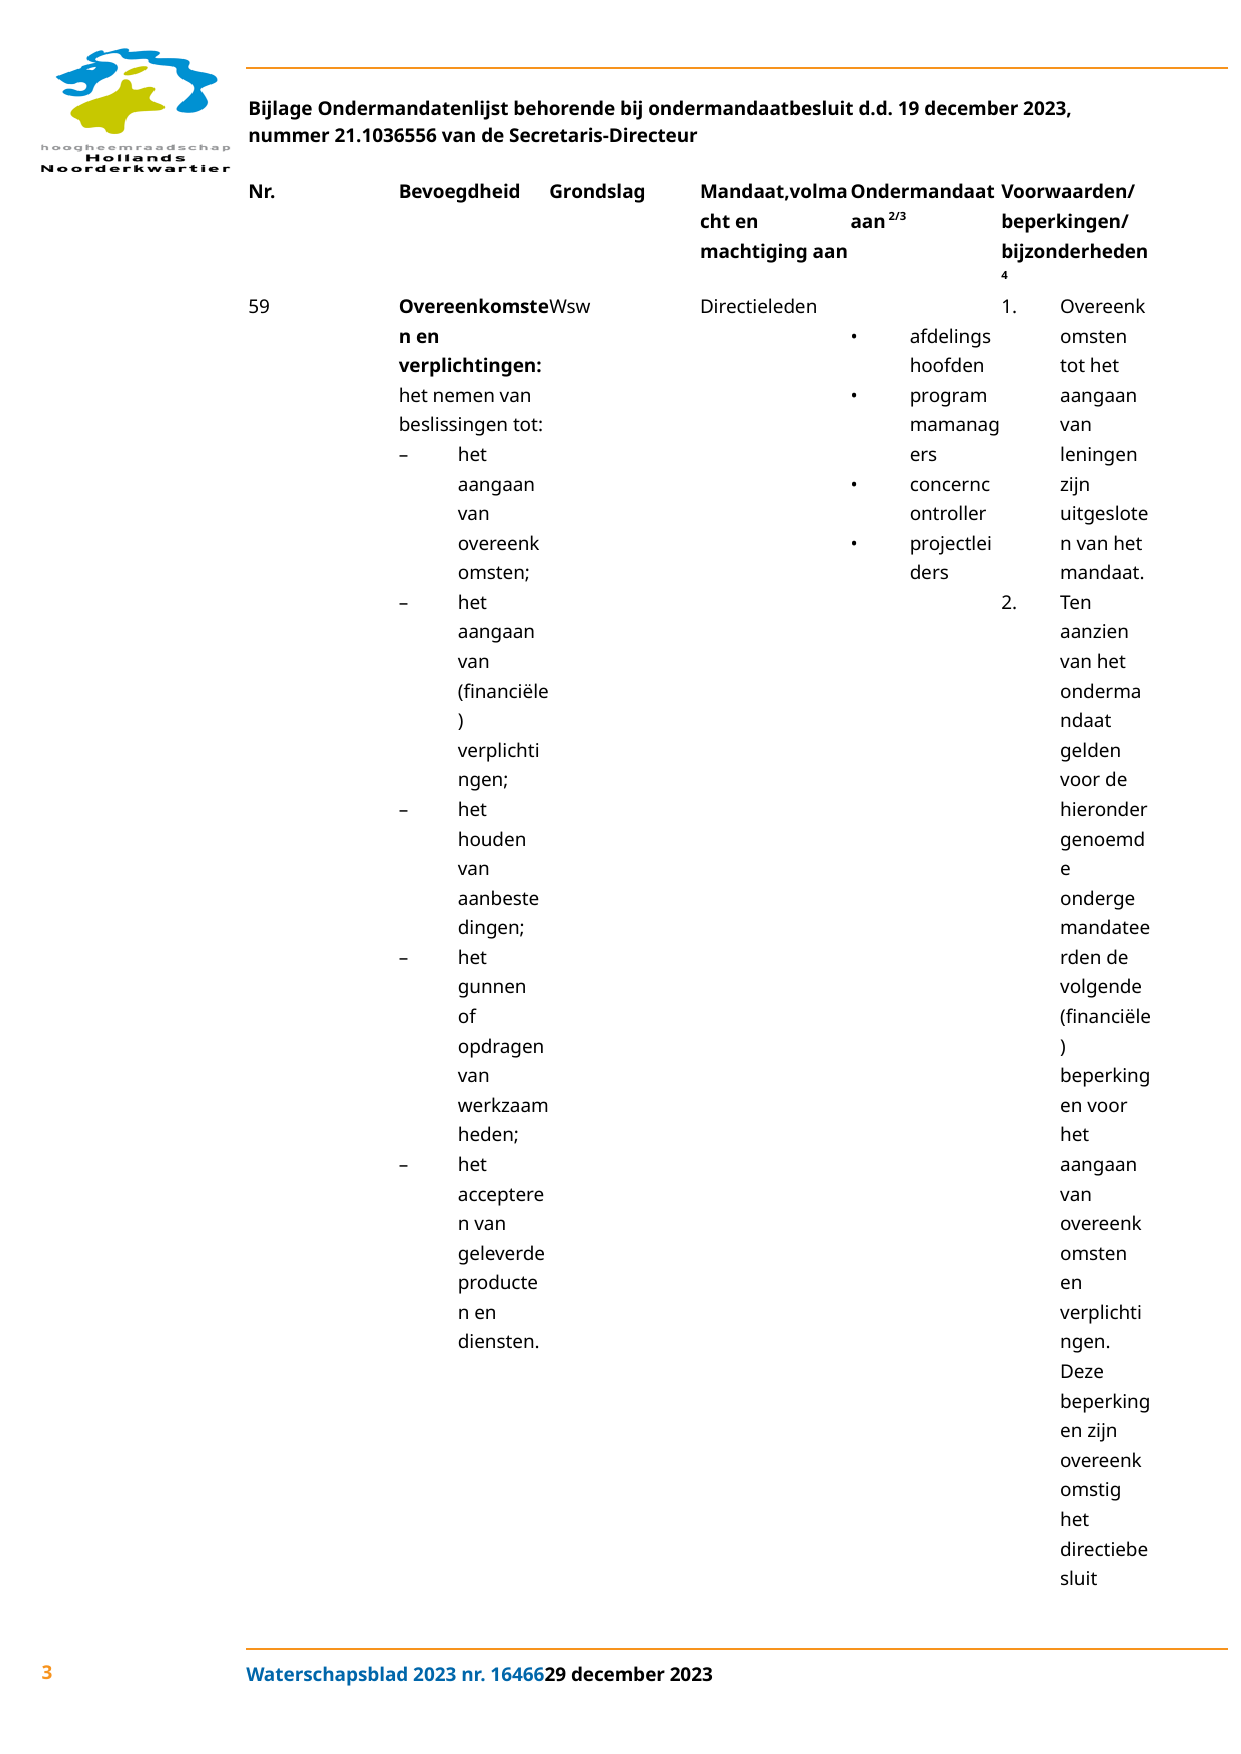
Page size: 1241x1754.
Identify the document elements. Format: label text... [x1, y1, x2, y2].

table_header Nr. [248, 179, 398, 293]
table_cell Wsw [549, 293, 700, 1591]
table_cell Directieleden [700, 293, 850, 1591]
text Bijlage Ondermandatenlijst behorende bij ondermandaatbesluit d.d. 19 december 2023, nummer 21.1036556 van de Secretaris-Directeur [248, 95, 1152, 149]
picture [41, 47, 231, 172]
table_header Mandaat,volmacht en machtiging aan [700, 179, 850, 293]
table_header Bevoegdheid [399, 179, 549, 293]
table_header Ondermandaat aan 2/3 [850, 179, 1001, 293]
table_header Grondslag [549, 179, 700, 293]
table_cell Overeenkomsten tot het aangaan van leningen zijn uitgesloten van het mandaat. Ten aanzien van het ondermandaat gelden voor de hieronder genoemde ondergemandateerden de volgende (financiële) beperkingen voor het aangaan van overeenkomsten en verplichtingen. Deze beperkingen zijn overeenkomstig het directiebesluit [1001, 293, 1152, 1591]
table_cell 59 [248, 293, 398, 1591]
table_cell afdelingshoofden programmamanagers concerncontroller projectleiders [850, 293, 1001, 1591]
table_header Voorwaarden/beperkingen/bijzonderheden 4 [1001, 179, 1152, 293]
table_cell Overeenkomsten en verplichtingen: het nemen van beslissingen tot: het aangaan van overeenkomsten; het aangaan van (financiële) verplichtingen; het houden van aanbestedingen; het gunnen of opdragen van werkzaamheden; het accepteren van geleverde producten en diensten. [399, 293, 549, 1591]
